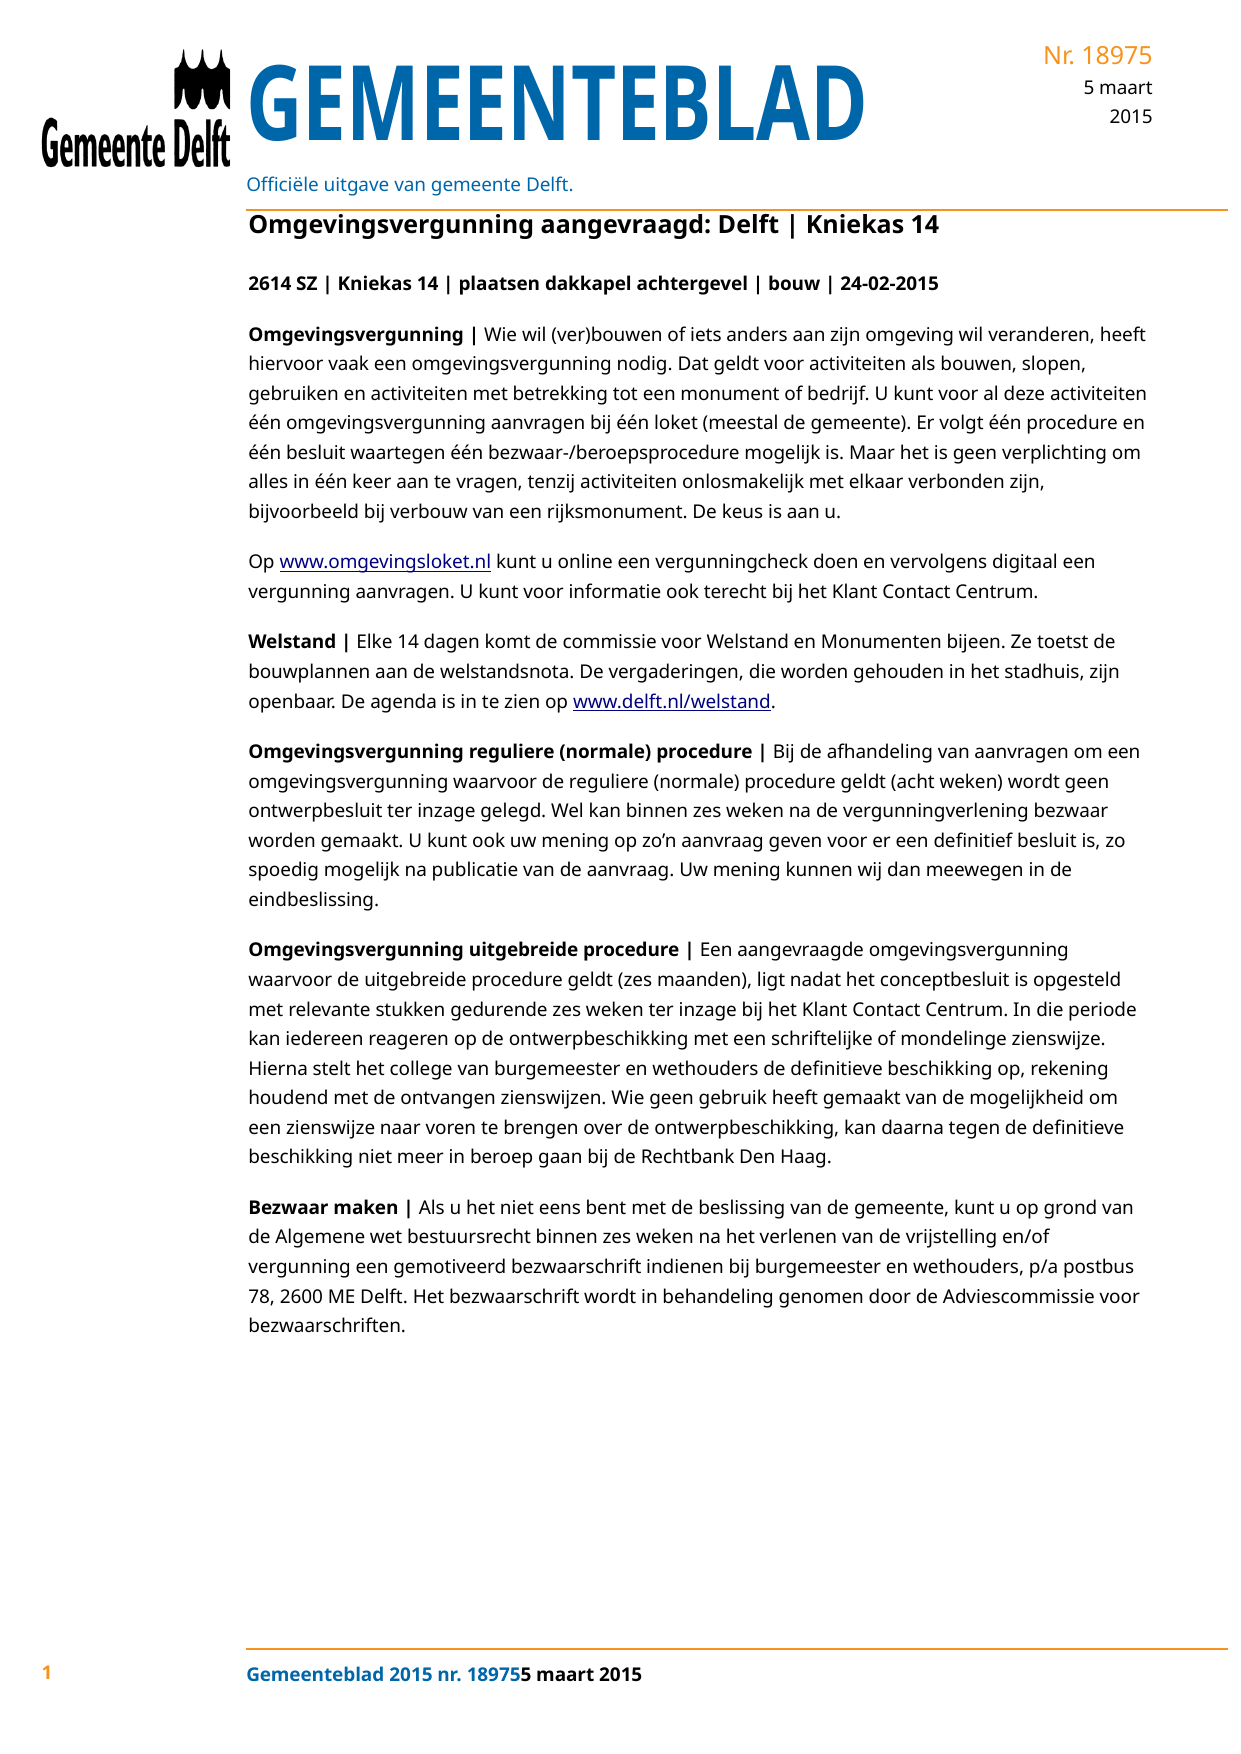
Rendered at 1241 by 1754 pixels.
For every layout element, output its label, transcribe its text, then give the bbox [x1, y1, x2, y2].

text Omgevingsvergunning | Wie wil (ver)bouwen of iets anders aan zijn omgeving wil veranderen, heeft hiervoor vaak een omgevingsvergunning nodig. Dat geldt voor activiteiten als bouwen, slopen, gebruiken en activiteiten met betrekking tot een monument of bedrijf. U kunt voor al deze activiteiten één omgevingsvergunning aanvragen bij één loket (meestal de gemeente). Er volgt één procedure en één besluit waartegen één bezwaar-/beroepsprocedure mogelijk is. Maar het is geen verplichting om alles in één keer aan te vragen, tenzij activiteiten onlosmakelijk met elkaar verbonden zijn, bijvoorbeeld bij verbouw van een rijksmonument. De keus is aan u. [248, 321, 1152, 524]
text Omgevingsvergunning reguliere (normale) procedure | Bij de afhandeling van aanvragen om een omgevingsvergunning waarvoor de reguliere (normale) procedure geldt (acht weken) wordt geen ontwerpbesluit ter inzage gelegd. Wel kan binnen zes weken na de vergunningverlening bezwaar worden gemaakt. U kunt ook uw mening op zo’n aanvraag geven voor er een definitief besluit is, zo spoedig mogelijk na publicatie van de aanvraag. Uw mening kunnen wij dan meewegen in de eindbeslissing. [248, 738, 1152, 912]
picture [41, 47, 231, 172]
text 2614 SZ | Kniekas 14 | plaatsen dakkapel achtergevel | bouw | 24-02-2015 [248, 270, 1152, 296]
text Op www.omgevingsloket.nl kunt u online een vergunningcheck doen en vervolgens digitaal een vergunning aanvragen. U kunt voor informatie ook terecht bij het Klant Contact Centrum. [248, 549, 1152, 604]
text Welstand | Elke 14 dagen komt de commissie voor Welstand en Monumenten bijeen. Ze toetst de bouwplannen aan de welstandsnota. De vergaderingen, die worden gehouden in het stadhuis, zijn openbaar. De agenda is in te zien op www.delft.nl/welstand. [248, 629, 1152, 713]
text Omgevingsvergunning uitgebreide procedure | Een aangevraagde omgevingsvergunning waarvoor de uitgebreide procedure geldt (zes maanden), ligt nadat het conceptbesluit is opgesteld met relevante stukken gedurende zes weken ter inzage bij het Klant Contact Centrum. In die periode kan iedereen reageren op de ontwerpbeschikking met een schriftelijke of mondelinge zienswijze. Hierna stelt het college van burgemeester en wethouders de definitieve beschikking op, rekening houdend met de ontvangen zienswijzen. Wie geen gebruik heeft gemaakt van de mogelijkheid om een zienswijze naar voren te brengen over de ontwerpbeschikking, kan daarna tegen de definitieve beschikking niet meer in beroep gaan bij de Rechtbank Den Haag. [248, 937, 1152, 1169]
text Bezwaar maken | Als u het niet eens bent met de beslissing van de gemeente, kunt u op grond van de Algemene wet bestuursrecht binnen zes weken na het verlenen van de vrijstelling en/of vergunning een gemotiveerd bezwaarschrift indienen bij burgemeester en wethouders, p/a postbus 78, 2600 ME Delft. Het bezwaarschrift wordt in behandeling genomen door de Adviescommissie voor bezwaarschriften. [248, 1194, 1152, 1338]
text Omgevingsvergunning aangevraagd: Delft | Kniekas 14 [248, 211, 1152, 241]
